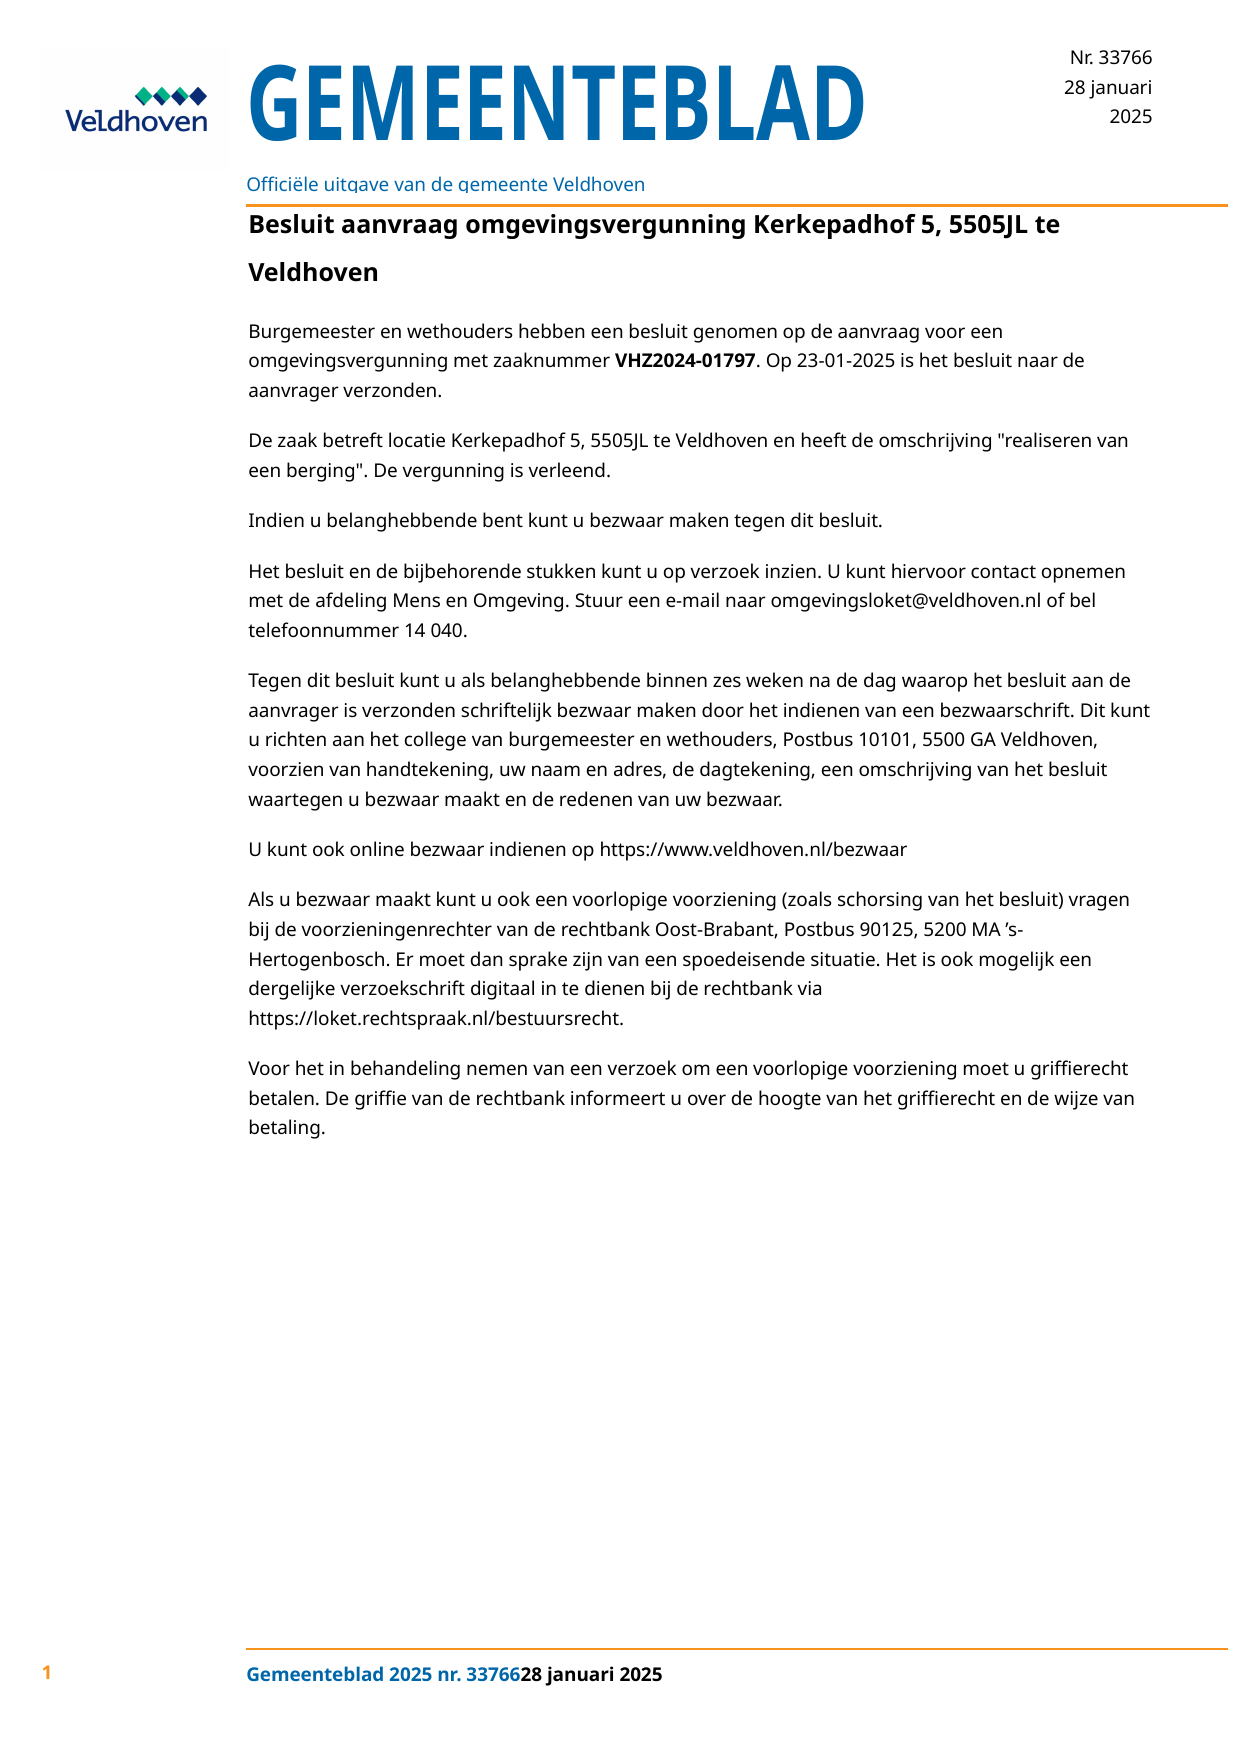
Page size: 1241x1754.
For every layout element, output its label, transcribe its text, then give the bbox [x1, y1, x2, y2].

picture [41, 47, 231, 172]
text Tegen dit besluit kunt u als belanghebbende binnen zes weken na de dag waarop het besluit aan de aanvrager is verzonden schriftelijk bezwaar maken door het indienen van een bezwaarschrift. Dit kunt u richten aan het college van burgemeester en wethouders, Postbus 10101, 5500 GA Veldhoven, voorzien van handtekening, uw naam en adres, de dagtekening, een omschrijving van het besluit waartegen u bezwaar maakt en de redenen van uw bezwaar. [248, 667, 1152, 812]
text Besluit aanvraag omgevingsvergunning Kerkepadhof 5, 5505JL te Veldhoven [248, 207, 1152, 288]
text De zaak betreft locatie Kerkepadhof 5, 5505JL te Veldhoven en heeft de omschrijving "realiseren van een berging". De vergunning is verleend. [248, 427, 1152, 483]
text U kunt ook online bezwaar indienen op https://www.veldhoven.nl/bezwaar [248, 836, 1152, 862]
text Als u bezwaar maakt kunt u ook een voorlopige voorziening (zoals schorsing van het besluit) vragen bij de voorzieningenrechter van de rechtbank Oost-Brabant, Postbus 90125, 5200 MA ’s-Hertogenbosch. Er moet dan sprake zijn van een spoedeisende situatie. Het is ook mogelijk een dergelijke verzoekschrift digitaal in te dienen bij de rechtbank via https://loket.rechtspraak.nl/bestuursrecht. [248, 887, 1152, 1031]
text Voor het in behandeling nemen van een verzoek om een voorlopige voorziening moet u griffierecht betalen. De griffie van de rechtbank informeert u over de hoogte van het griffierecht en de wijze van betaling. [248, 1055, 1152, 1140]
text Burgemeester en wethouders hebben een besluit genomen op de aanvraag voor een omgevingsvergunning met zaaknummer VHZ2024-01797. Op 23-01-2025 is het besluit naar de aanvrager verzonden. [248, 318, 1152, 403]
text Indien u belanghebbende bent kunt u bezwaar maken tegen dit besluit. [248, 507, 1152, 533]
text Het besluit en de bijbehorende stukken kunt u op verzoek inzien. U kunt hiervoor contact opnemen met de afdeling Mens en Omgeving. Stuur een e-mail naar omgevingsloket@veldhoven.nl of bel telefoonnummer 14 040. [248, 558, 1152, 643]
